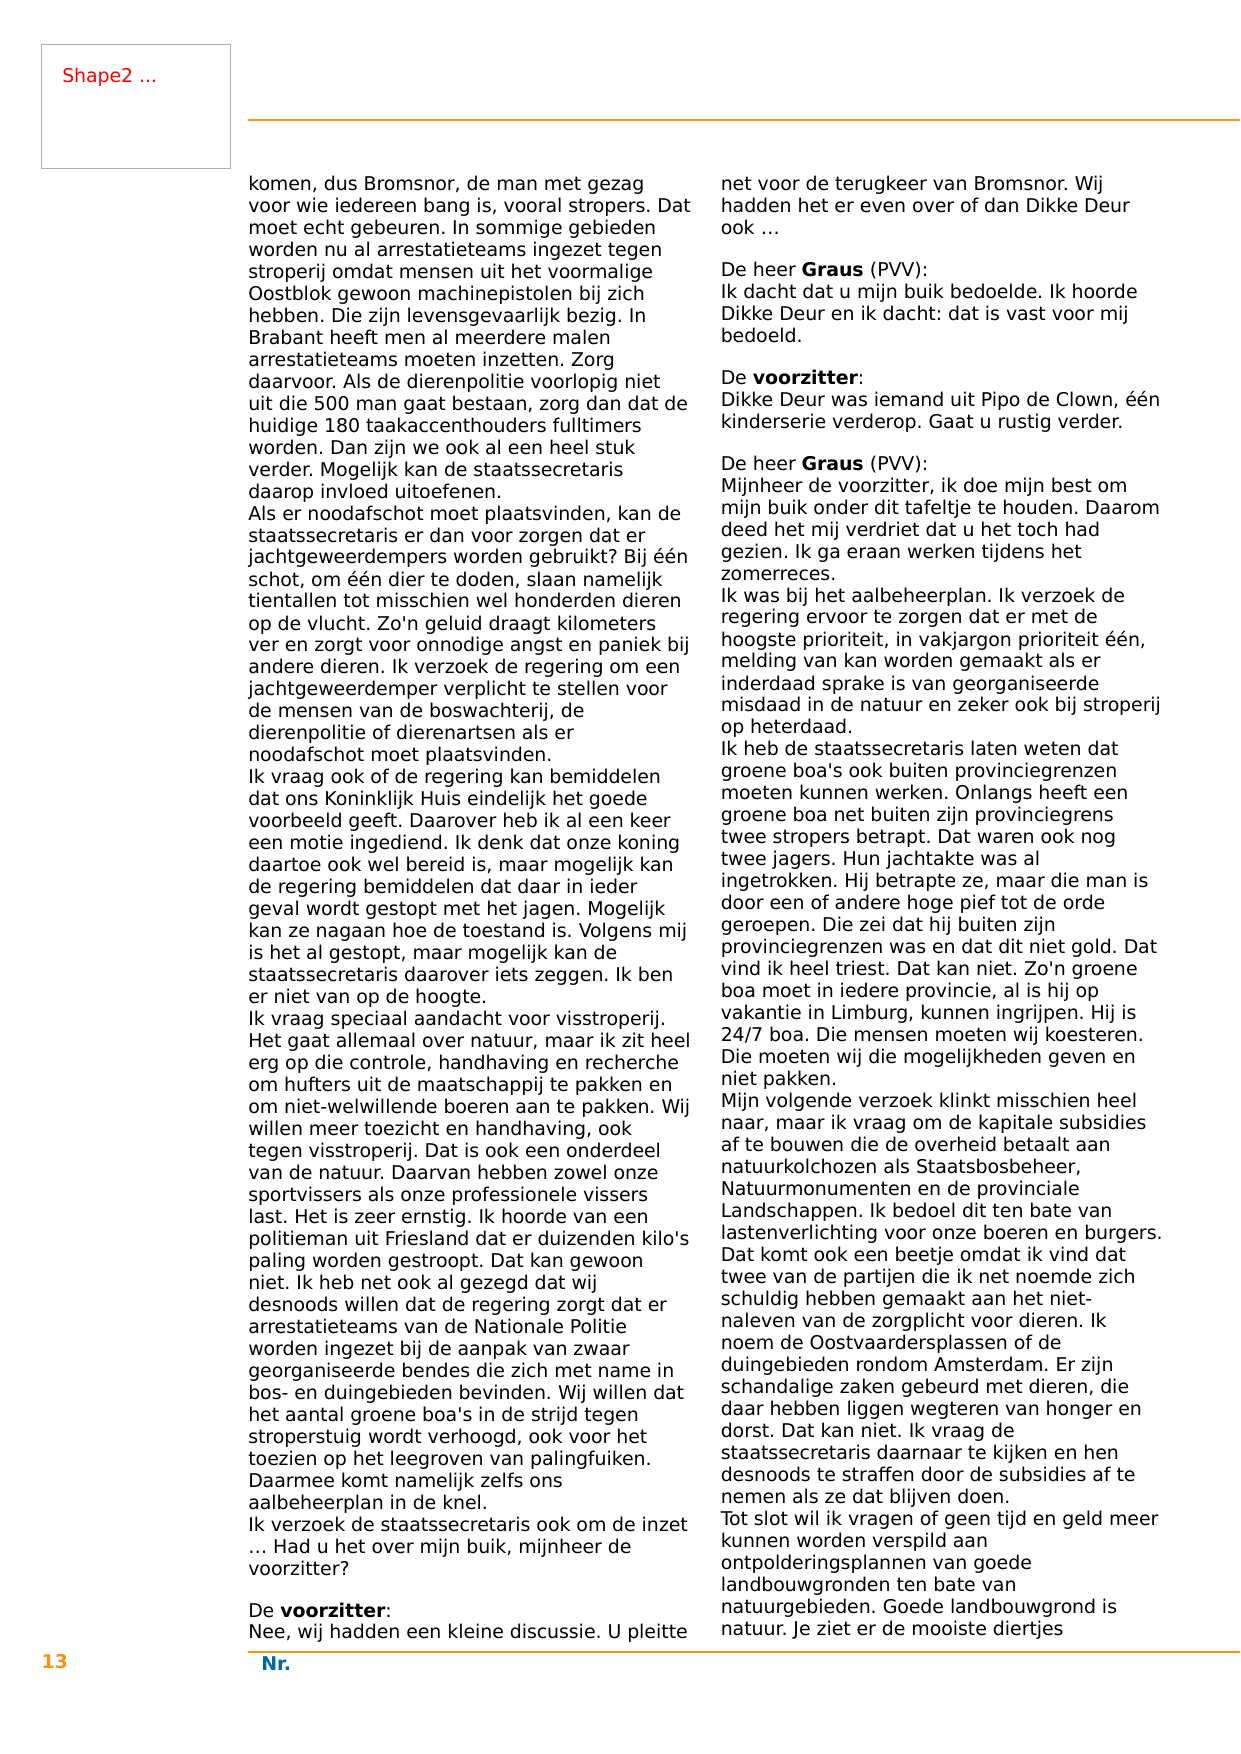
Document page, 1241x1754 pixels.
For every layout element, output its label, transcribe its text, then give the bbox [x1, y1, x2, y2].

text Ik verzoek de staatssecretaris ook om de inzet … Had u het over mijn buik, mijnheer de voorzitter? [248, 1513, 691, 1579]
text komen, dus Bromsnor, de man met gezag voor wie iedereen bang is, vooral stropers. Dat moet echt gebeuren. In sommige gebieden worden nu al arrestatieteams ingezet tegen stroperij omdat mensen uit het voormalige Oostblok gewoon machinepistolen bij zich hebben. Die zijn levensgevaarlijk bezig. In Brabant heeft men al meerdere malen arrestatieteams moeten inzetten. Zorg daarvoor. Als de dierenpolitie voorlopig niet uit die 500 man gaat bestaan, zorg dan dat de huidige 180 taakaccenthouders fulltimers worden. Dan zijn we ook al een heel stuk verder. Mogelijk kan de staatssecretaris daarop invloed uitoefenen. [248, 173, 691, 502]
text Ik vraag ook of de regering kan bemiddelen dat ons Koninklijk Huis eindelijk het goede voorbeeld geeft. Daarover heb ik al een keer een motie ingediend. Ik denk dat onze koning daartoe ook wel bereid is, maar mogelijk kan de regering bemiddelen dat daar in ieder geval wordt gestopt met het jagen. Mogelijk kan ze nagaan hoe de toestand is. Volgens mij is het al gestopt, maar mogelijk kan de staatssecretaris daarover iets zeggen. Ik ben er niet van op de hoogte. [248, 766, 691, 1008]
text Nee, wij hadden een kleine discussie. U pleitte [248, 1621, 691, 1643]
text Als er noodafschot moet plaatsvinden, kan de staatssecretaris er dan voor zorgen dat er jachtgeweerdempers worden gebruikt? Bij één schot, om één dier te doden, slaan namelijk tientallen tot misschien wel honderden dieren op de vlucht. Zo'n geluid draagt kilometers ver en zorgt voor onnodige angst en paniek bij andere dieren. Ik verzoek de regering om een jachtgeweerdemper verplicht te stellen voor de mensen van de boswachterij, de dierenpolitie of dierenartsen als er noodafschot moet plaatsvinden. [248, 502, 691, 766]
text De voorzitter: [721, 367, 1163, 389]
text Tot slot wil ik vragen of geen tijd en geld meer kunnen worden verspild aan ontpolderingsplannen van goede landbouwgronden ten bate van natuurgebieden. Goede landbouwgrond is natuur. Je ziet er de mooiste diertjes [721, 1508, 1163, 1639]
text Mijn volgende verzoek klinkt misschien heel naar, maar ik vraag om de kapitale subsidies af te bouwen die de overheid betaalt aan natuurkolchozen als Staatsbosbeheer, Natuurmonumenten en de provinciale Landschappen. Ik bedoel dit ten bate van lastenverlichting voor onze boeren en burgers. Dat komt ook een beetje omdat ik vind dat twee van de partijen die ik net noemde zich schuldig hebben gemaakt aan het niet-naleven van de zorgplicht voor dieren. Ik noem de Oostvaardersplassen of de duingebieden rondom Amsterdam. Er zijn schandalige zaken gebeurd met dieren, die daar hebben liggen wegteren van honger en dorst. Dat kan niet. Ik vraag de staatssecretaris daarnaar te kijken en hen desnoods te straffen door de subsidies af te nemen als ze dat blijven doen. [721, 1090, 1163, 1508]
text Dikke Deur was iemand uit Pipo de Clown, één kinderserie verderop. Gaat u rustig verder. [721, 389, 1163, 433]
text Mijnheer de voorzitter, ik doe mijn best om mijn buik onder dit tafeltje te houden. Daarom deed het mij verdriet dat u het toch had gezien. Ik ga eraan werken tijdens het zomerreces. [721, 474, 1163, 584]
text net voor de terugkeer van Bromsnor. Wij hadden het er even over of dan Dikke Deur ook … [721, 173, 1163, 239]
text De heer Graus (PVV): [721, 259, 1163, 281]
text Ik vraag speciaal aandacht voor visstroperij. Het gaat allemaal over natuur, maar ik zit heel erg op die controle, handhaving en recherche om hufters uit de maatschappij te pakken en om niet-welwillende boeren aan te pakken. Wij willen meer toezicht en handhaving, ook tegen visstroperij. Dat is ook een onderdeel van de natuur. Daarvan hebben zowel onze sportvissers als onze professionele vissers last. Het is zeer ernstig. Ik hoorde van een politieman uit Friesland dat er duizenden kilo's paling worden gestroopt. Dat kan gewoon niet. Ik heb net ook al gezegd dat wij desnoods willen dat de regering zorgt dat er arrestatieteams van de Nationale Politie worden ingezet bij de aanpak van zwaar georganiseerde bendes die zich met name in bos- en duingebieden bevinden. Wij willen dat het aantal groene boa's in de strijd tegen stroperstuig wordt verhoogd, ook voor het toezien op het leegroven van palingfuiken. Daarmee komt namelijk zelfs ons aalbeheerplan in de knel. [248, 1008, 691, 1513]
text Ik dacht dat u mijn buik bedoelde. Ik hoorde Dikke Deur en ik dacht: dat is vast voor mij bedoeld. [721, 281, 1163, 347]
text Ik heb de staatssecretaris laten weten dat groene boa's ook buiten provinciegrenzen moeten kunnen werken. Onlangs heeft een groene boa net buiten zijn provinciegrens twee stropers betrapt. Dat waren ook nog twee jagers. Hun jachtakte was al ingetrokken. Hij betrapte ze, maar die man is door een of andere hoge pief tot de orde geroepen. Die zei dat hij buiten zijn provinciegrenzen was en dat dit niet gold. Dat vind ik heel triest. Dat kan niet. Zo'n groene boa moet in iedere provincie, al is hij op vakantie in Limburg, kunnen ingrijpen. Hij is 24/7 boa. Die mensen moeten wij koesteren. Die moeten wij die mogelijkheden geven en niet pakken. [721, 738, 1163, 1090]
text Ik was bij het aalbeheerplan. Ik verzoek de regering ervoor te zorgen dat er met de hoogste prioriteit, in vakjargon prioriteit één, melding van kan worden gemaakt als er inderdaad sprake is van georganiseerde misdaad in de natuur en zeker ook bij stroperij op heterdaad. [721, 584, 1163, 738]
text De voorzitter: [248, 1599, 691, 1621]
text De heer Graus (PVV): [721, 453, 1163, 474]
